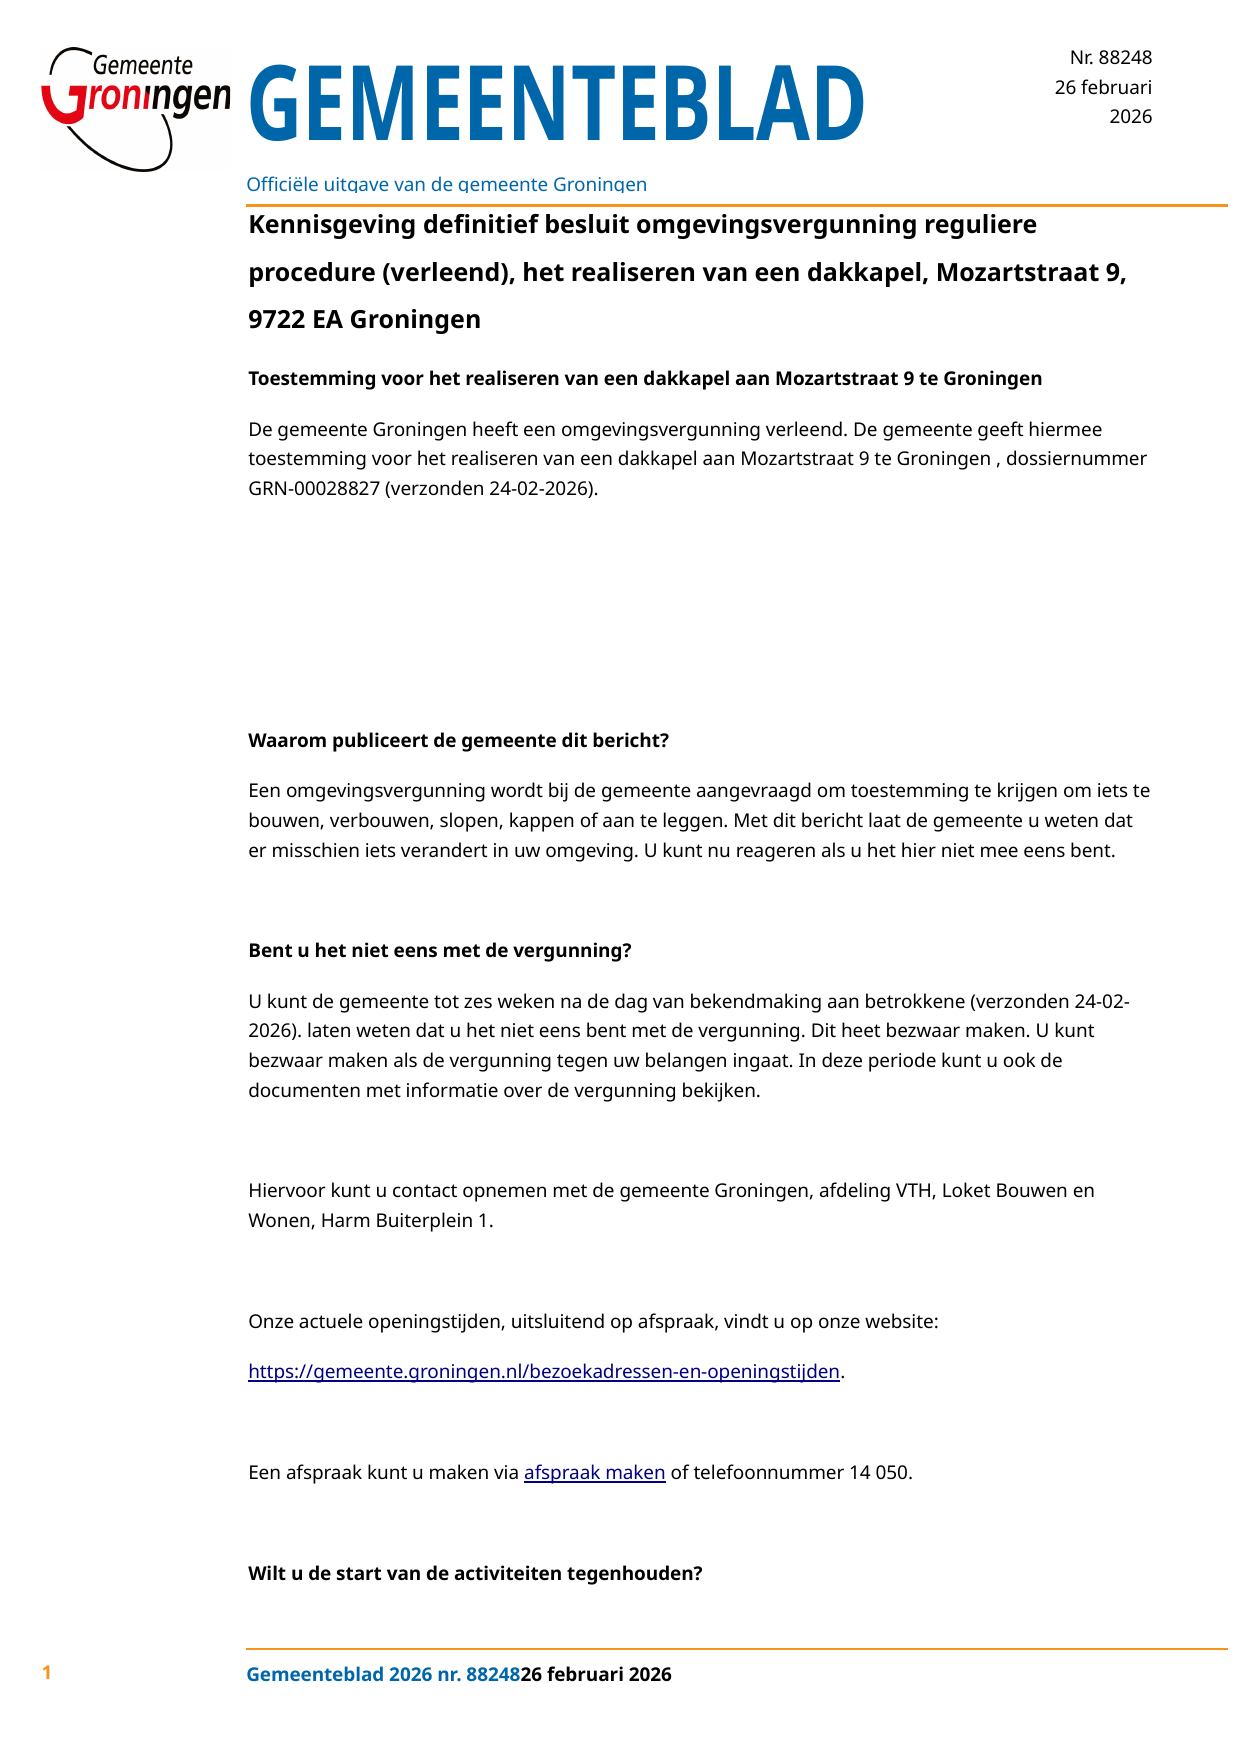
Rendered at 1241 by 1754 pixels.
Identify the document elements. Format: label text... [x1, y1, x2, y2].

text Kennisgeving definitief besluit omgevingsvergunning reguliere procedure (verleend), het realiseren van een dakkapel, Mozartstraat 9, 9722 EA Groningen [248, 207, 1152, 336]
text Wilt u de start van de activiteiten tegenhouden? [248, 1560, 1152, 1586]
text Een afspraak kunt u maken via afspraak maken of telefoonnummer 14 050. [248, 1459, 1152, 1485]
text Toestemming voor het realiseren van een dakkapel aan Mozartstraat 9 te Groningen [248, 366, 1152, 391]
text Een omgevingsvergunning wordt bij de gemeente aangevraagd om toestemming te krijgen om iets te bouwen, verbouwen, slopen, kappen of aan te leggen. Met dit bericht laat de gemeente u weten dat er misschien iets verandert in uw omgeving. U kunt nu reageren als u het hier niet mee eens bent. [248, 778, 1152, 862]
text Onze actuele openingstijden, uitsluitend op afspraak, vindt u op onze website: [248, 1308, 1152, 1334]
text https://gemeente.groningen.nl/bezoekadressen-en-openingstijden. [248, 1358, 1152, 1384]
picture [41, 47, 231, 172]
text Bent u het niet eens met de vergunning? [248, 938, 1152, 963]
text De gemeente Groningen heeft een omgevingsvergunning verleend. De gemeente geeft hiermee toestemming voor het realiseren van een dakkapel aan Mozartstraat 9 te Groningen , dossiernummer GRN-00028827 (verzonden 24-02-2026). [248, 416, 1152, 501]
text U kunt de gemeente tot zes weken na de dag van bekendmaking aan betrokkene (verzonden 24-02-2026). laten weten dat u het niet eens bent met de vergunning. Dit heet bezwaar maken. U kunt bezwaar maken als de vergunning tegen uw belangen ingaat. In deze periode kunt u ook de documenten met informatie over de vergunning bekijken. [248, 988, 1152, 1102]
text Waarom publiceert de gemeente dit bericht? [248, 727, 1152, 753]
text Hiervoor kunt u contact opnemen met de gemeente Groningen, afdeling VTH, Loket Bouwen en Wonen, Harm Buiterplein 1. [248, 1178, 1152, 1233]
